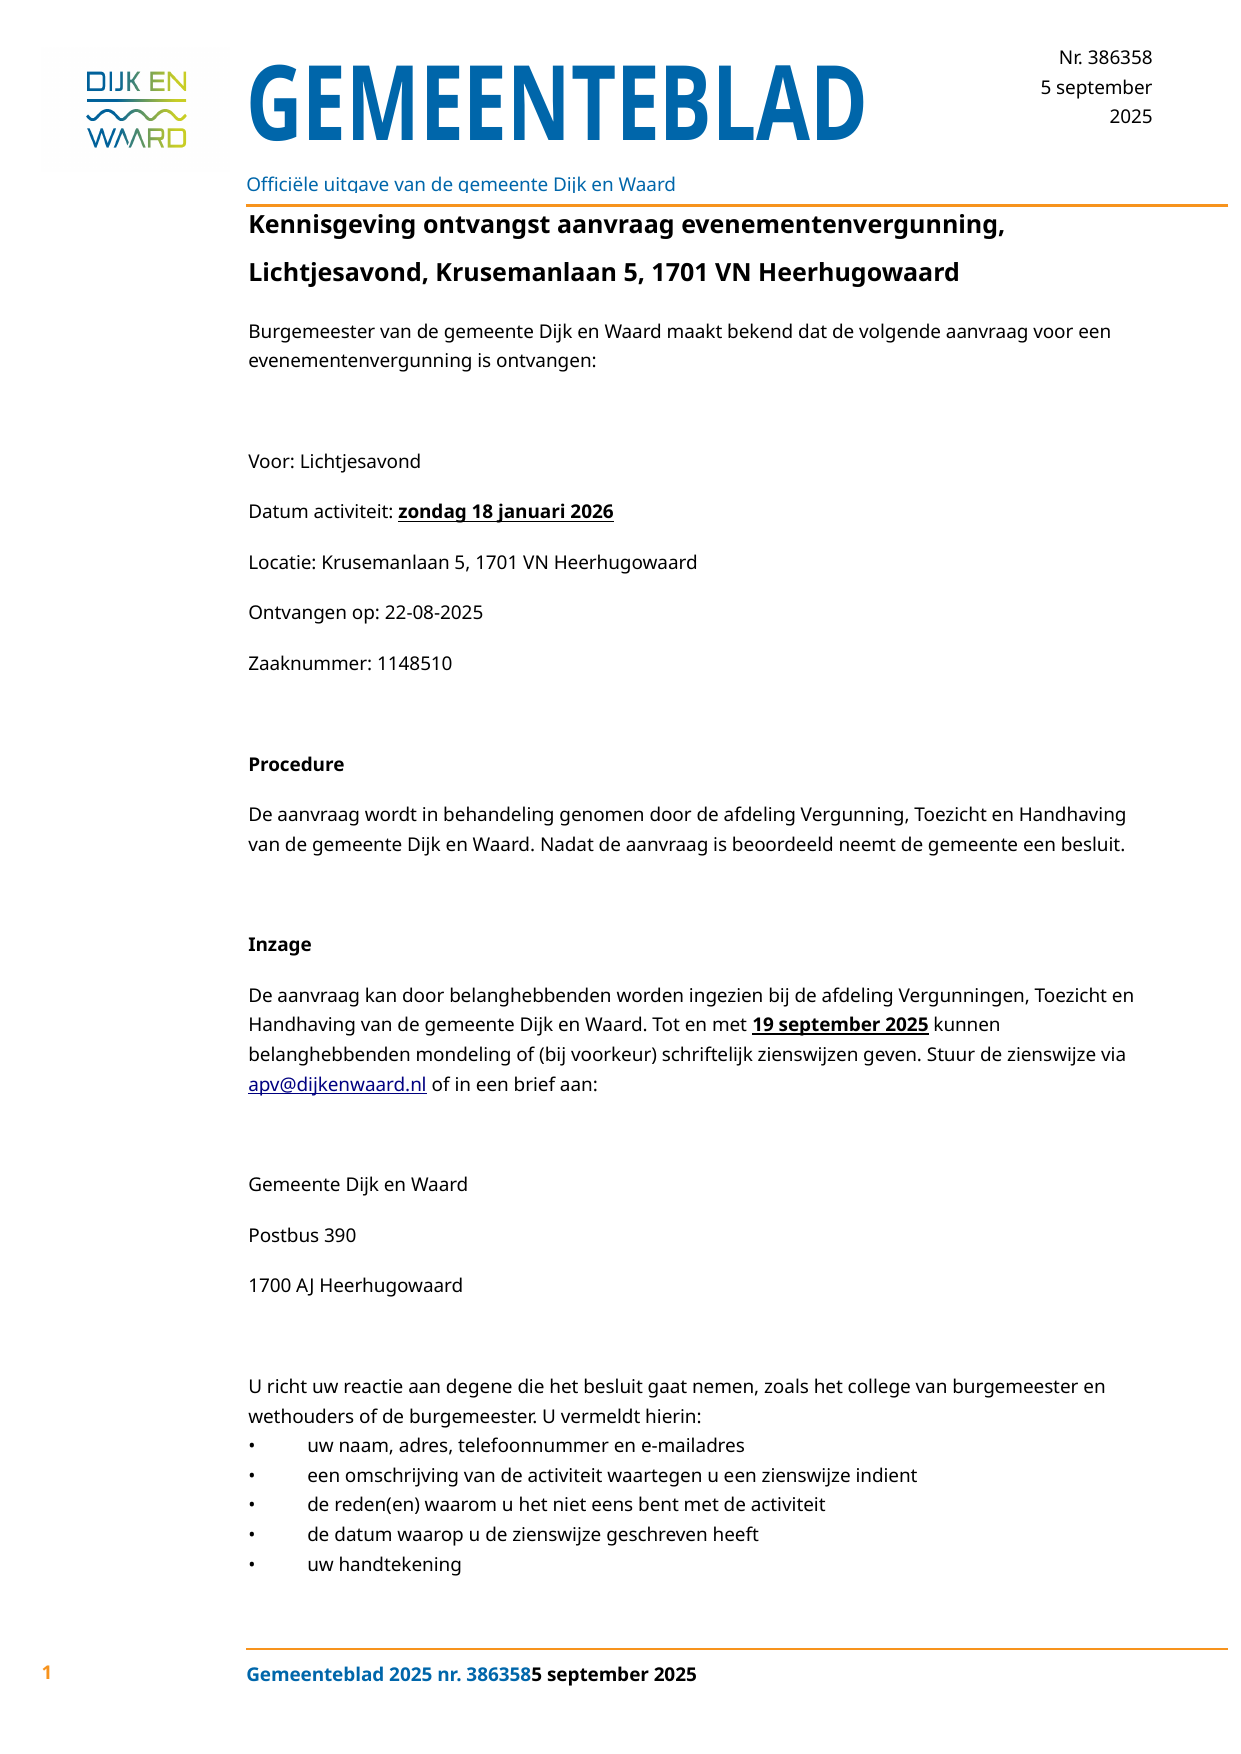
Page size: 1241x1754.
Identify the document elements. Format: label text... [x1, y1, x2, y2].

text Burgemeester van de gemeente Dijk en Waard maakt bekend dat de volgende aanvraag voor een evenementenvergunning is ontvangen: [248, 318, 1152, 373]
picture [41, 47, 231, 172]
text U richt uw reactie aan degene die het besluit gaat nemen, zoals het college van burgemeester en wethouders of de burgemeester. U vermeldt hierin: [248, 1373, 1152, 1429]
text Datum activiteit: zondag 18 januari 2026 [248, 499, 1152, 524]
list uw naam, adres, telefoonnummer en e-mailadres [248, 1432, 1152, 1458]
text Kennisgeving ontvangst aanvraag evenementenvergunning, Lichtjesavond, Krusemanlaan 5, 1701 VN Heerhugowaard [248, 207, 1152, 288]
text Procedure [248, 751, 1152, 777]
text Locatie: Krusemanlaan 5, 1701 VN Heerhugowaard [248, 549, 1152, 575]
list uw handtekening [248, 1551, 1152, 1577]
text Gemeente Dijk en Waard [248, 1172, 1152, 1197]
list de datum waarop u de zienswijze geschreven heeft [248, 1521, 1152, 1547]
text De aanvraag wordt in behandeling genomen door de afdeling Vergunning, Toezicht en Handhaving van de gemeente Dijk en Waard. Nadat de aanvraag is beoordeeld neemt de gemeente een besluit. [248, 801, 1152, 857]
text 1700 AJ Heerhugowaard [248, 1272, 1152, 1298]
text Zaaknummer: 1148510 [248, 650, 1152, 676]
text Postbus 390 [248, 1222, 1152, 1248]
list een omschrijving van de activiteit waartegen u een zienswijze indient [248, 1462, 1152, 1488]
list de reden(en) waarom u het niet eens bent met de activiteit [248, 1492, 1152, 1517]
text Voor: Lichtjesavond [248, 448, 1152, 474]
text De aanvraag kan door belanghebbenden worden ingezien bij de afdeling Vergunningen, Toezicht en Handhaving van de gemeente Dijk en Waard. Tot en met 19 september 2025 kunnen belanghebbenden mondeling of (bij voorkeur) schriftelijk zienswijzen geven. Stuur de zienswijze via apv@dijkenwaard.nl of in een brief aan: [248, 982, 1152, 1097]
text Ontvangen op: 22-08-2025 [248, 599, 1152, 625]
text Inzage [248, 932, 1152, 957]
